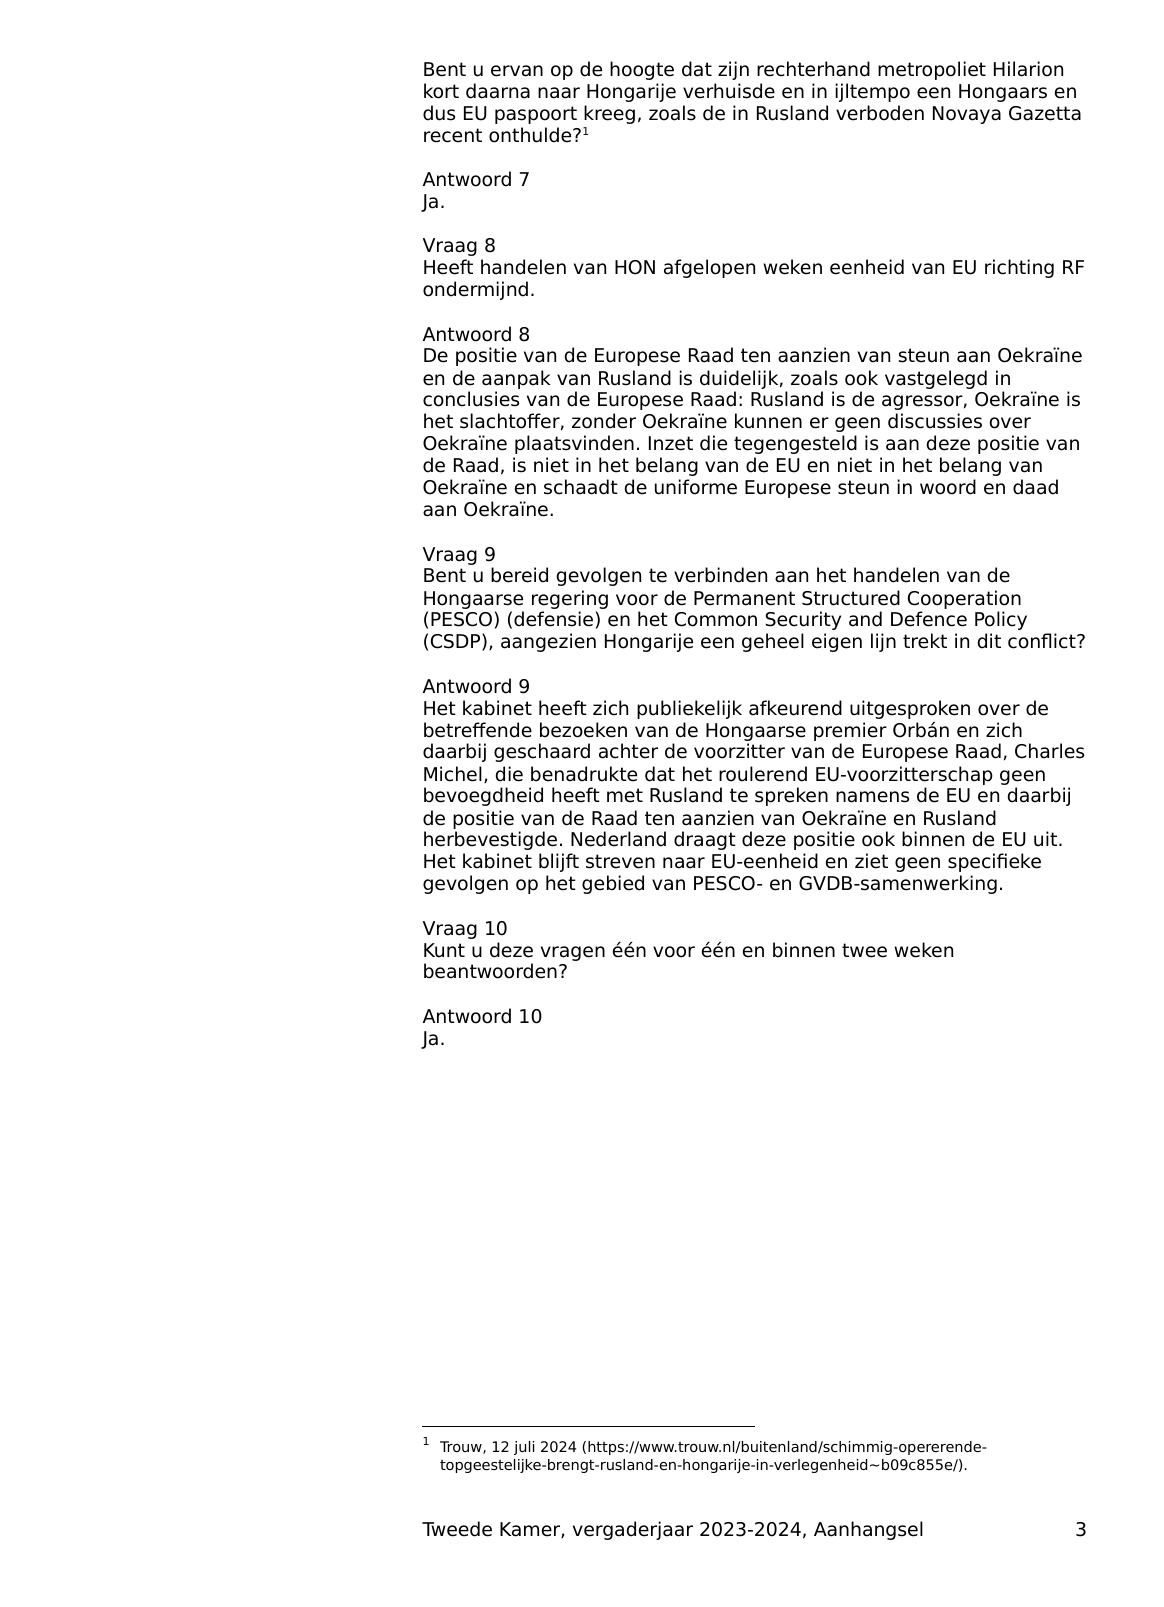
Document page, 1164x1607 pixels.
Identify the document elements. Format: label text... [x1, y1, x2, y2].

text Bent u bereid gevolgen te verbinden aan het handelen van de Hongaarse regering voor de Permanent Structured Cooperation (PESCO) (defensie) en het Common Security and Defence Policy (CSDP), aangezien Hongarije een geheel eigen lijn trekt in dit conflict? [422, 565, 1087, 653]
text Antwoord 10 [422, 1006, 1087, 1028]
text Kunt u deze vragen één voor één en binnen twee weken beantwoorden? [422, 939, 1087, 983]
text Heeft handelen van HON afgelopen weken eenheid van EU richting RF ondermijnd. [422, 257, 1087, 301]
text Antwoord 9 [422, 676, 1087, 697]
text Antwoord 8 [422, 323, 1087, 345]
text Vraag 10 [422, 917, 1087, 939]
text Bent u ervan op de hoogte dat zijn rechterhand metropoliet Hilarion kort daarna naar Hongarije verhuisde en in ijltempo een Hongaars en dus EU paspoort kreeg, zoals de in Rusland verboden Novaya Gazetta recent onthulde? [422, 59, 1087, 147]
text De positie van de Europese Raad ten aanzien van steun aan Oekraïne en de aanpak van Rusland is duidelijk, zoals ook vastgelegd in conclusies van de Europese Raad: Rusland is de agressor, Oekraïne is het slachtoffer, zonder Oekraïne kunnen er geen discussies over Oekraïne plaatsvinden. Inzet die tegengesteld is aan deze positie van de Raad, is niet in het belang van de EU en niet in het belang van Oekraïne en schaadt de uniforme Europese steun in woord en daad aan Oekraïne. [422, 345, 1087, 521]
text Vraag 8 [422, 235, 1087, 257]
text Antwoord 7 [422, 169, 1087, 191]
text Het kabinet heeft zich publiekelijk afkeurend uitgesproken over de betreffende bezoeken van de Hongaarse premier Orbán en zich daarbij geschaard achter de voorzitter van de Europese Raad, Charles Michel, die benadrukte dat het roulerend EU-voorzitterschap geen bevoegdheid heeft met Rusland te spreken namens de EU en daarbij de positie van de Raad ten aanzien van Oekraïne en Rusland herbevestigde. Nederland draagt deze positie ook binnen de EU uit. Het kabinet blijft streven naar EU-eenheid en ziet geen specifieke gevolgen op het gebied van PESCO- en GVDB-samenwerking. [422, 697, 1087, 895]
text Trouw, 12 juli 2024 (https://www.trouw.nl/buitenland/schimmig-opererende-topgeestelijke-brengt-rusland-en-hongarije-in-verlegenheid~b09c855e/). [422, 1435, 1087, 1474]
text Vraag 9 [422, 543, 1087, 565]
text Ja. [422, 191, 1087, 213]
text Ja. [422, 1028, 1087, 1049]
